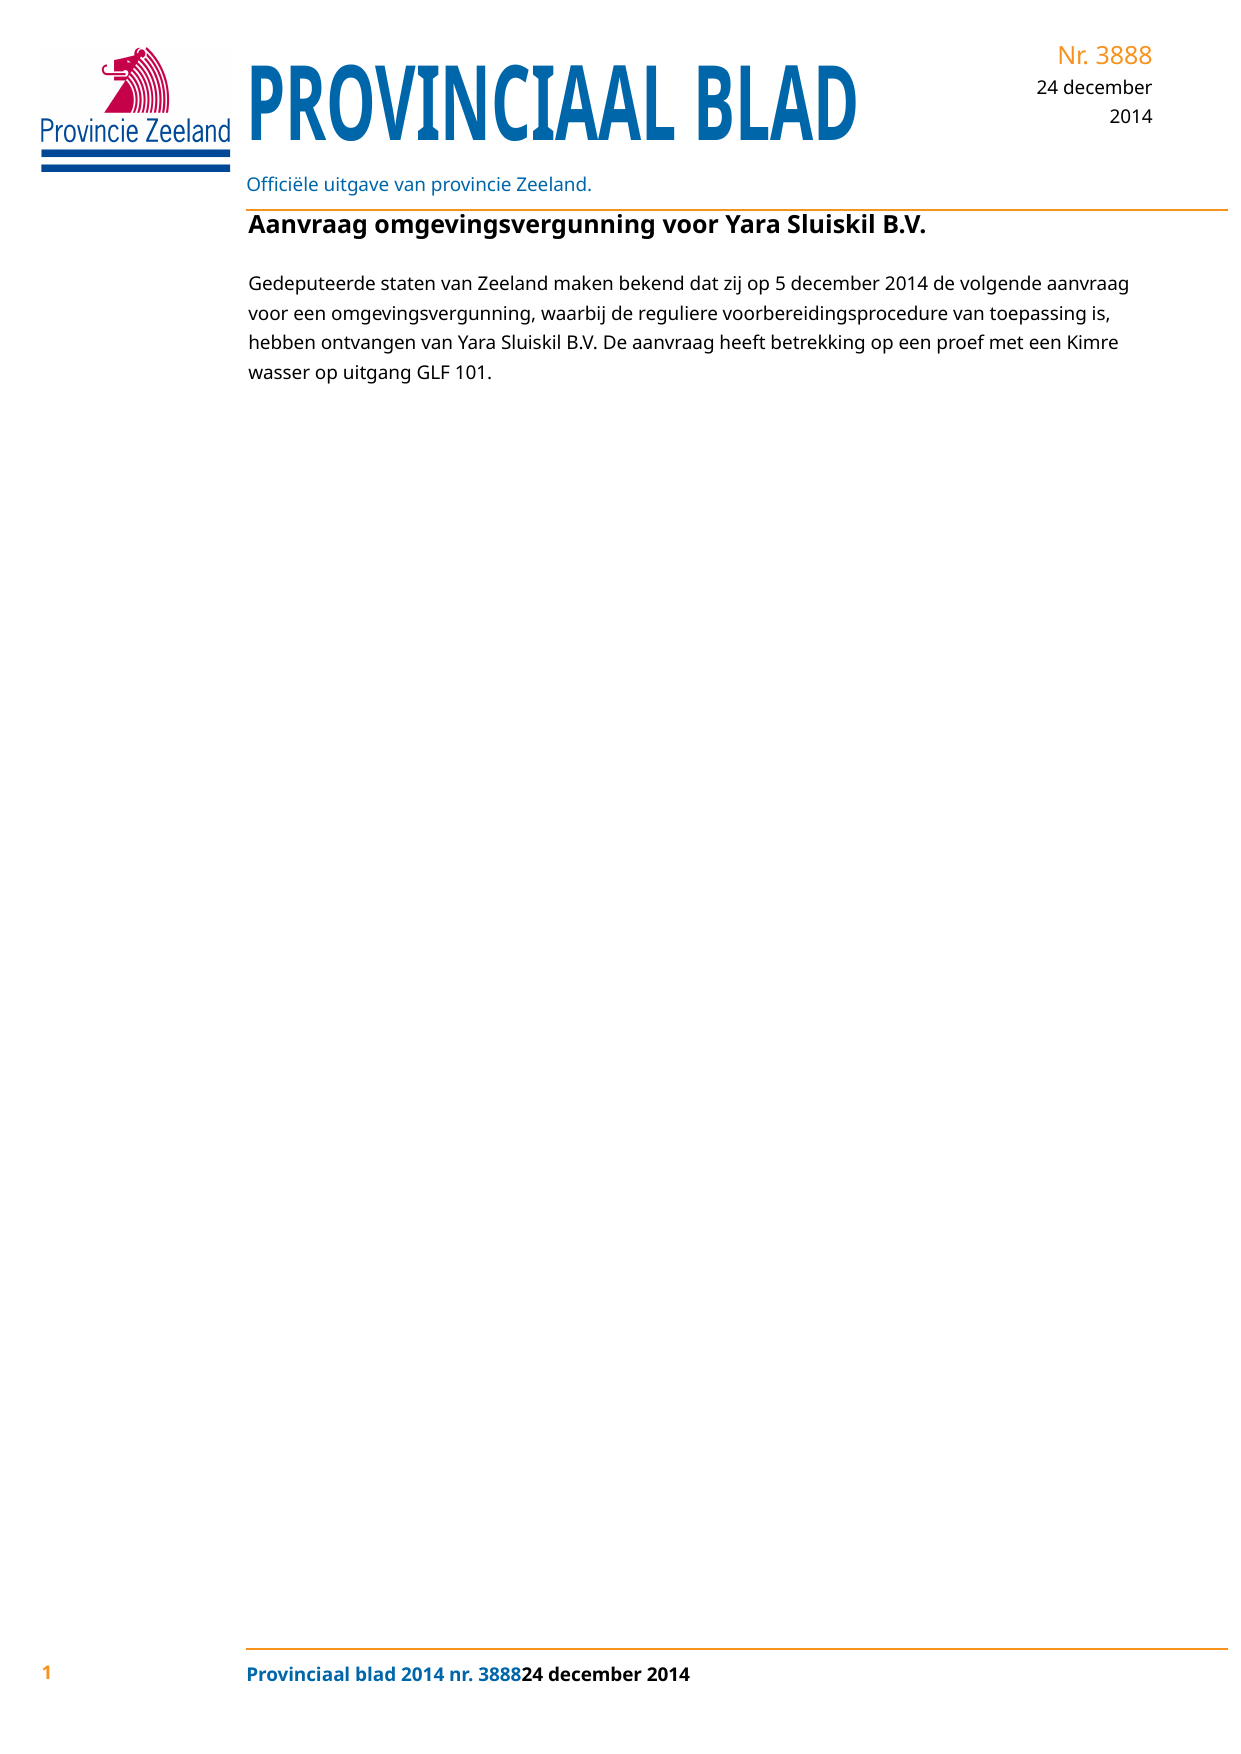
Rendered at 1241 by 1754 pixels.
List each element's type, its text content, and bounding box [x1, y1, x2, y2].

text Gedeputeerde staten van Zeeland maken bekend dat zij op 5 december 2014 de volgende aanvraag voor een omgevingsvergunning, waarbij de reguliere voorbereidingsprocedure van toepassing is, hebben ontvangen van Yara Sluiskil B.V. De aanvraag heeft betrekking op een proef met een Kimre wasser op uitgang GLF 101. [248, 270, 1152, 385]
text Aanvraag omgevingsvergunning voor Yara Sluiskil B.V. [248, 211, 1152, 241]
picture [41, 47, 231, 172]
